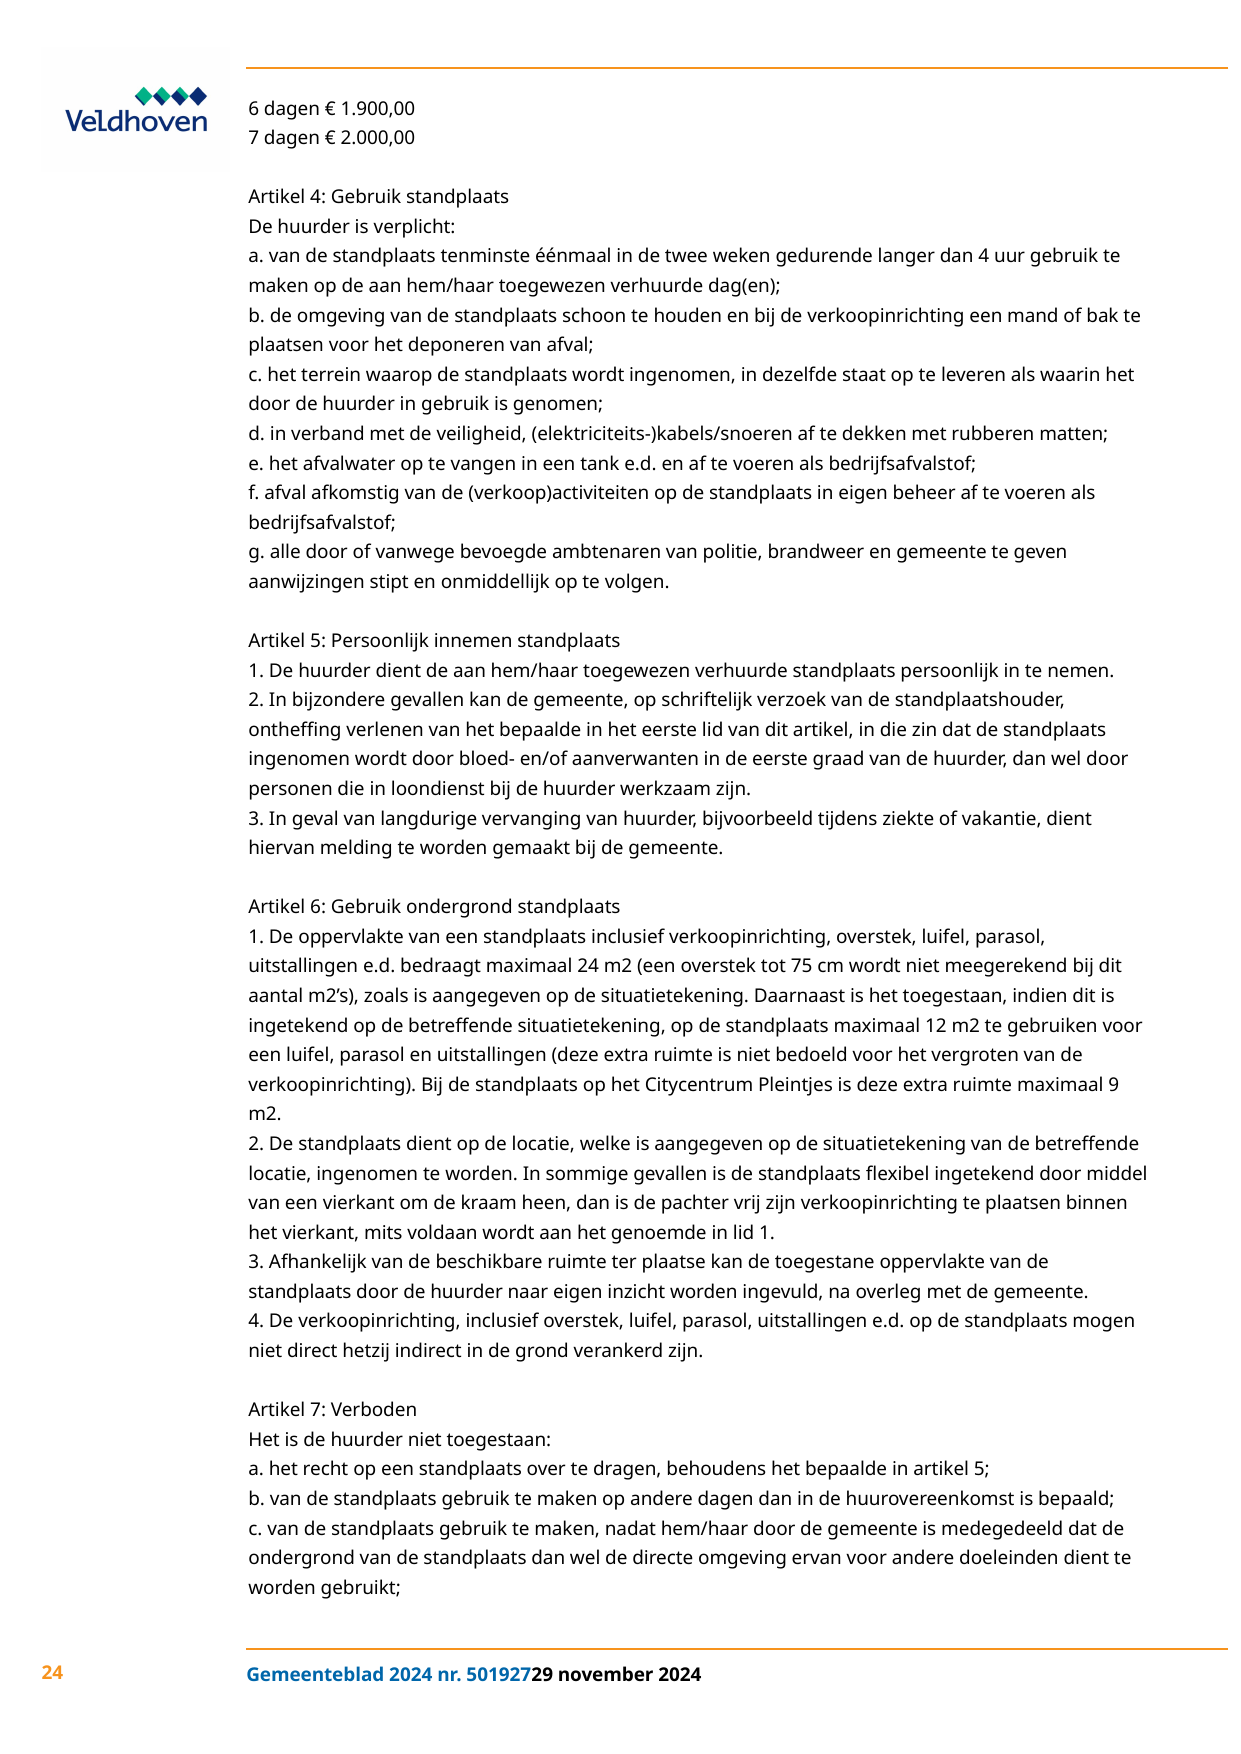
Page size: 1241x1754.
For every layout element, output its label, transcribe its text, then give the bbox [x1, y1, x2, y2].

text e. het afvalwater op te vangen in een tank e.d. en af te voeren als bedrijfsafvalstof; [248, 450, 1152, 476]
text 4. De verkoopinrichting, inclusief overstek, luifel, parasol, uitstallingen e.d. op de standplaats mogen niet direct hetzij indirect in de grond verankerd zijn. [248, 1308, 1152, 1363]
text d. in verband met de veiligheid, (elektriciteits-)kabels/snoeren af te dekken met rubberen matten; [248, 420, 1152, 446]
text 2. De standplaats dient op de locatie, welke is aangegeven op de situatietekening van de betreffende locatie, ingenomen te worden. In sommige gevallen is de standplaats flexibel ingetekend door middel van een vierkant om de kraam heen, dan is de pachter vrij zijn verkoopinrichting te plaatsen binnen het vierkant, mits voldaan wordt aan het genoemde in lid 1. [248, 1130, 1152, 1245]
text b. de omgeving van de standplaats schoon te houden en bij de verkoopinrichting een mand of bak te plaatsen voor het deponeren van afval; [248, 302, 1152, 357]
text Het is de huurder niet toegestaan: [248, 1426, 1152, 1452]
text g. alle door of vanwege bevoegde ambtenaren van politie, brandweer en gemeente te geven aanwijzingen stipt en onmiddellijk op te volgen. [248, 538, 1152, 594]
picture [41, 47, 231, 172]
text 7 dagen € 2.000,00 [248, 124, 1152, 150]
text De huurder is verplicht: [248, 213, 1152, 239]
text 3. Afhankelijk van de beschikbare ruimte ter plaatse kan de toegestane oppervlakte van de standplaats door de huurder naar eigen inzicht worden ingevuld, na overleg met de gemeente. [248, 1248, 1152, 1304]
text 1. De huurder dient de aan hem/haar toegewezen verhuurde standplaats persoonlijk in te nemen. [248, 657, 1152, 683]
text 6 dagen € 1.900,00 [248, 95, 1152, 121]
text c. van de standplaats gebruik te maken, nadat hem/haar door de gemeente is medegedeeld dat de ondergrond van de standplaats dan wel de directe omgeving ervan voor andere doeleinden dient te worden gebruikt; [248, 1515, 1152, 1600]
text a. het recht op een standplaats over te dragen, behoudens het bepaalde in artikel 5; [248, 1456, 1152, 1481]
text c. het terrein waarop de standplaats wordt ingenomen, in dezelfde staat op te leveren als waarin het door de huurder in gebruik is genomen; [248, 361, 1152, 416]
text Artikel 4: Gebruik standplaats [248, 183, 1152, 209]
text f. afval afkomstig van de (verkoop)activiteiten op de standplaats in eigen beheer af te voeren als bedrijfsafvalstof; [248, 479, 1152, 535]
text 1. De oppervlakte van een standplaats inclusief verkoopinrichting, overstek, luifel, parasol, uitstallingen e.d. bedraagt maximaal 24 m2 (een overstek tot 75 cm wordt niet meegerekend bij dit aantal m2’s), zoals is aangegeven op de situatietekening. Daarnaast is het toegestaan, indien dit is ingetekend op de betreffende situatietekening, op de standplaats maximaal 12 m2 te gebruiken voor een luifel, parasol en uitstallingen (deze extra ruimte is niet bedoeld voor het vergroten van de verkoopinrichting). Bij de standplaats op het Citycentrum Pleintjes is deze extra ruimte maximaal 9 m2. [248, 923, 1152, 1126]
text b. van de standplaats gebruik te maken op andere dagen dan in de huurovereenkomst is bepaald; [248, 1485, 1152, 1511]
text 3. In geval van langdurige vervanging van huurder, bijvoorbeeld tijdens ziekte of vakantie, dient hiervan melding te worden gemaakt bij de gemeente. [248, 805, 1152, 860]
text 2. In bijzondere gevallen kan de gemeente, op schriftelijk verzoek van de standplaatshouder, ontheffing verlenen van het bepaalde in het eerste lid van dit artikel, in die zin dat de standplaats ingenomen wordt door bloed- en/of aanverwanten in de eerste graad van de huurder, dan wel door personen die in loondienst bij de huurder werkzaam zijn. [248, 686, 1152, 801]
text Artikel 6: Gebruik ondergrond standplaats [248, 893, 1152, 919]
text a. van de standplaats tenminste éénmaal in de twee weken gedurende langer dan 4 uur gebruik te maken op de aan hem/haar toegewezen verhuurde dag(en); [248, 243, 1152, 298]
text Artikel 5: Persoonlijk innemen standplaats [248, 627, 1152, 653]
text Artikel 7: Verboden [248, 1396, 1152, 1422]
